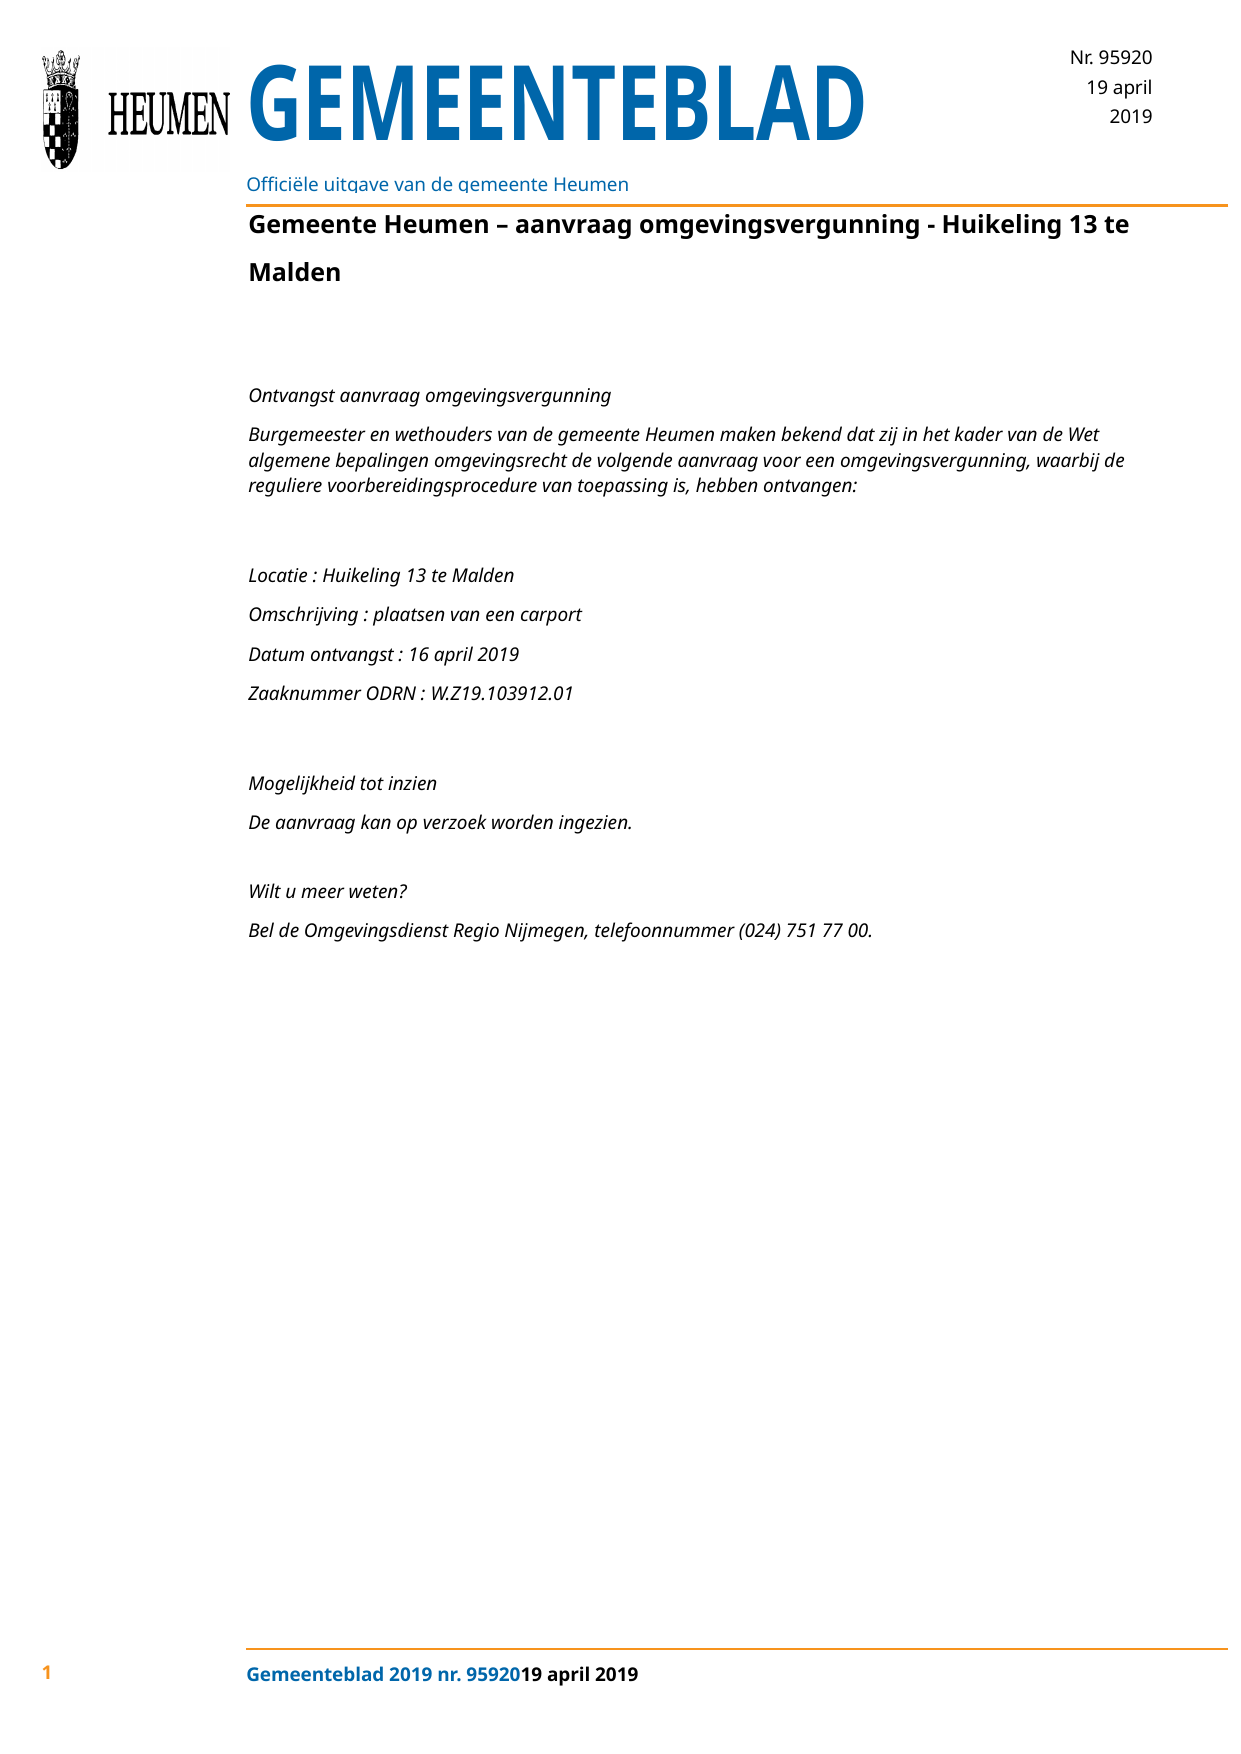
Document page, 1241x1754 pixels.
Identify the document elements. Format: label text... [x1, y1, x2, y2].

text Gemeente Heumen – aanvraag omgevingsvergunning - Huikeling 13 te Malden [248, 207, 1152, 288]
text Omschrijving : plaatsen van een carport [248, 602, 1152, 627]
text Burgemeester en wethouders van de gemeente Heumen maken bekend dat zij in het kader van de Wet algemene bepalingen omgevingsrecht de volgende aanvraag voor een omgevingsvergunning, waarbij de reguliere voorbereidingsprocedure van toepassing is, hebben ontvangen: [248, 421, 1152, 498]
text Mogelijkheid tot inzien [248, 770, 1152, 796]
text Bel de Omgevingsdienst Regio Nijmegen, telefoonnummer (024) 751 77 00. [248, 917, 1152, 943]
text Datum ontvangst : 16 april 2019 [248, 641, 1152, 667]
text De aanvraag kan op verzoek worden ingezien. [248, 809, 1152, 835]
text Ontvangst aanvraag omgevingsvergunning [248, 382, 1152, 408]
picture [41, 47, 231, 172]
text Zaaknummer ODRN : W.Z19.103912.01 [248, 680, 1152, 706]
text Locatie : Huikeling 13 te Malden [248, 562, 1152, 588]
text Wilt u meer weten? [248, 878, 1152, 904]
